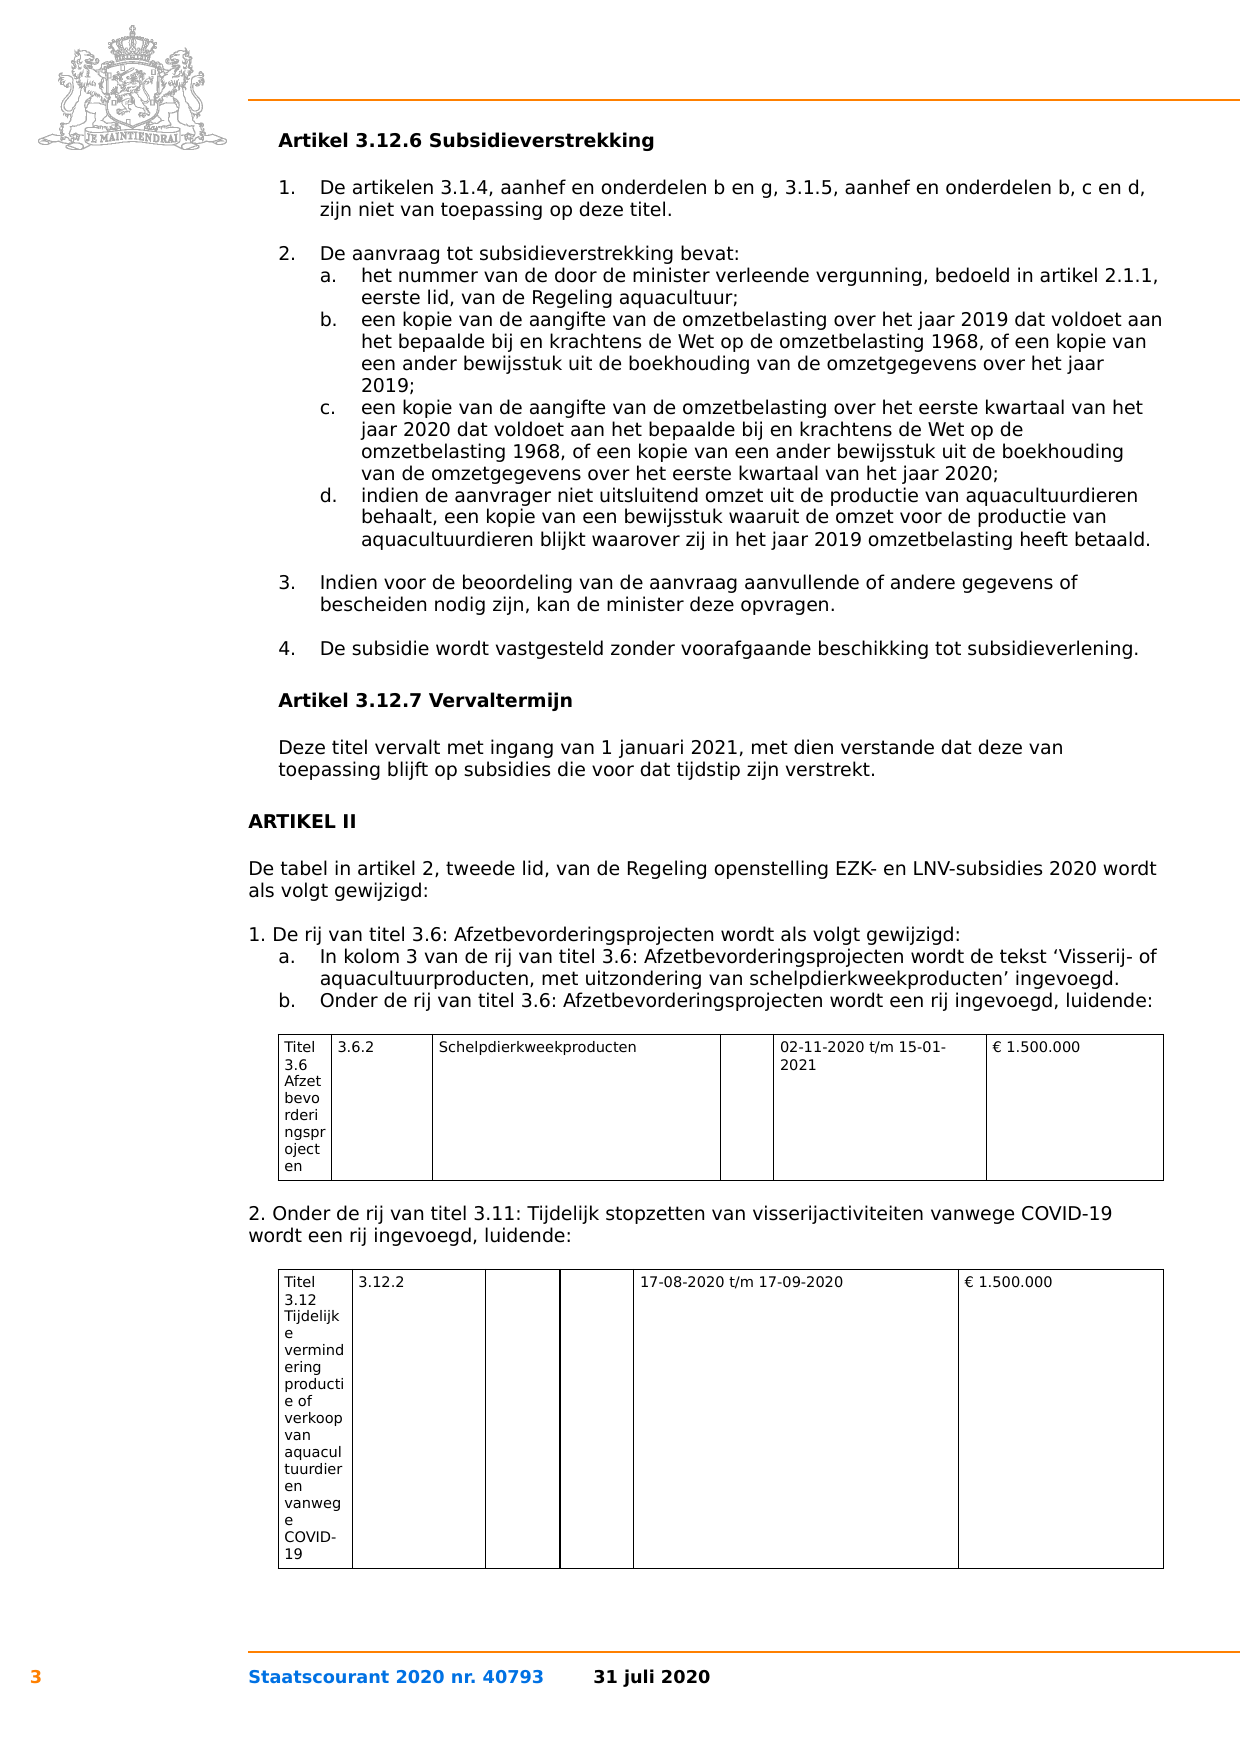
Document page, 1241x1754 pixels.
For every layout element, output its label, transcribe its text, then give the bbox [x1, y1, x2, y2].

text a. het nummer van de door de minister verleende vergunning, bedoeld in artikel 2.1.1, eerste lid, van de Regeling aquacultuur; [319, 265, 1163, 309]
table_header 3.6.2 [332, 1035, 432, 1180]
text 2. De aanvraag tot subsidieverstrekking bevat: [278, 243, 1163, 265]
text a. In kolom 3 van de rij van titel 3.6: Afzetbevorderingsprojecten wordt de tekst ‘Visserij- of aquacultuurproducten, met uitzondering van schelpdierkweekproducten’ ingevoegd. [278, 946, 1163, 990]
table_header Titel 3.6 Afzetbevorderingsprojecten [279, 1035, 331, 1180]
picture [38, 25, 227, 150]
table_header [561, 1270, 633, 1568]
subtitle Artikel 3.12.6 Subsidieverstrekking [278, 130, 1163, 152]
text 1. De rij van titel 3.6: Afzetbevorderingsprojecten wordt als volgt gewijzigd: [248, 924, 1163, 946]
text 3. Indien voor de beoordeling van de aanvraag aanvullende of andere gegevens of bescheiden nodig zijn, kan de minister deze opvragen. [278, 572, 1163, 616]
text c. een kopie van de aangifte van de omzetbelasting over het eerste kwartaal van het jaar 2020 dat voldoet aan het bepaalde bij en krachtens de Wet op de omzetbelasting 1968, of een kopie van een ander bewijsstuk uit de boekhouding van de omzetgegevens over het eerste kwartaal van het jaar 2020; [319, 397, 1163, 484]
table_header Schelpdierkweekproducten [433, 1035, 720, 1180]
text De tabel in artikel 2, tweede lid, van de Regeling openstelling EZK- en LNV-subsidies 2020 wordt als volgt gewijzigd: [248, 858, 1163, 902]
text Deze titel vervalt met ingang van 1 januari 2021, met dien verstande dat deze van toepassing blijft op subsidies die voor dat tijdstip zijn verstrekt. [278, 737, 1163, 781]
text 4. De subsidie wordt vastgesteld zonder voorafgaande beschikking tot subsidieverlening. [278, 638, 1163, 660]
table_header 3.12.2 [353, 1270, 485, 1568]
text 2. Onder de rij van titel 3.11: Tijdelijk stopzetten van visserijactiviteiten vanwege COVID-19 wordt een rij ingevoegd, luidende: [248, 1203, 1163, 1247]
text b. Onder de rij van titel 3.6: Afzetbevorderingsprojecten wordt een rij ingevoegd, luidende: [278, 990, 1163, 1012]
text d. indien de aanvrager niet uitsluitend omzet uit de productie van aquacultuurdieren behaalt, een kopie van een bewijsstuk waaruit de omzet voor de productie van aquacultuurdieren blijkt waarover zij in het jaar 2019 omzetbelasting heeft betaald. [319, 484, 1163, 550]
table_header 02-11-2020 t/m 15-01-2021 [774, 1035, 986, 1180]
subtitle ARTIKEL II [248, 811, 1163, 833]
table_header [721, 1035, 773, 1180]
table_header [486, 1270, 559, 1568]
table_header Titel 3.12 Tijdelijke vermindering productie of verkoop van aquacultuurdieren vanwege COVID-19 [279, 1270, 352, 1568]
text 1. De artikelen 3.1.4, aanhef en onderdelen b en g, 3.1.5, aanhef en onderdelen b, c en d, zijn niet van toepassing op deze titel. [278, 177, 1163, 221]
table_header 17-08-2020 t/m 17-09-2020 [634, 1270, 958, 1568]
text b. een kopie van de aangifte van de omzetbelasting over het jaar 2019 dat voldoet aan het bepaalde bij en krachtens de Wet op de omzetbelasting 1968, of een kopie van een ander bewijsstuk uit de boekhouding van de omzetgegevens over het jaar 2019; [319, 309, 1163, 397]
table_header € 1.500.000 [959, 1270, 1163, 1568]
subtitle Artikel 3.12.7 Vervaltermijn [278, 690, 1163, 712]
table_header € 1.500.000 [987, 1035, 1163, 1180]
